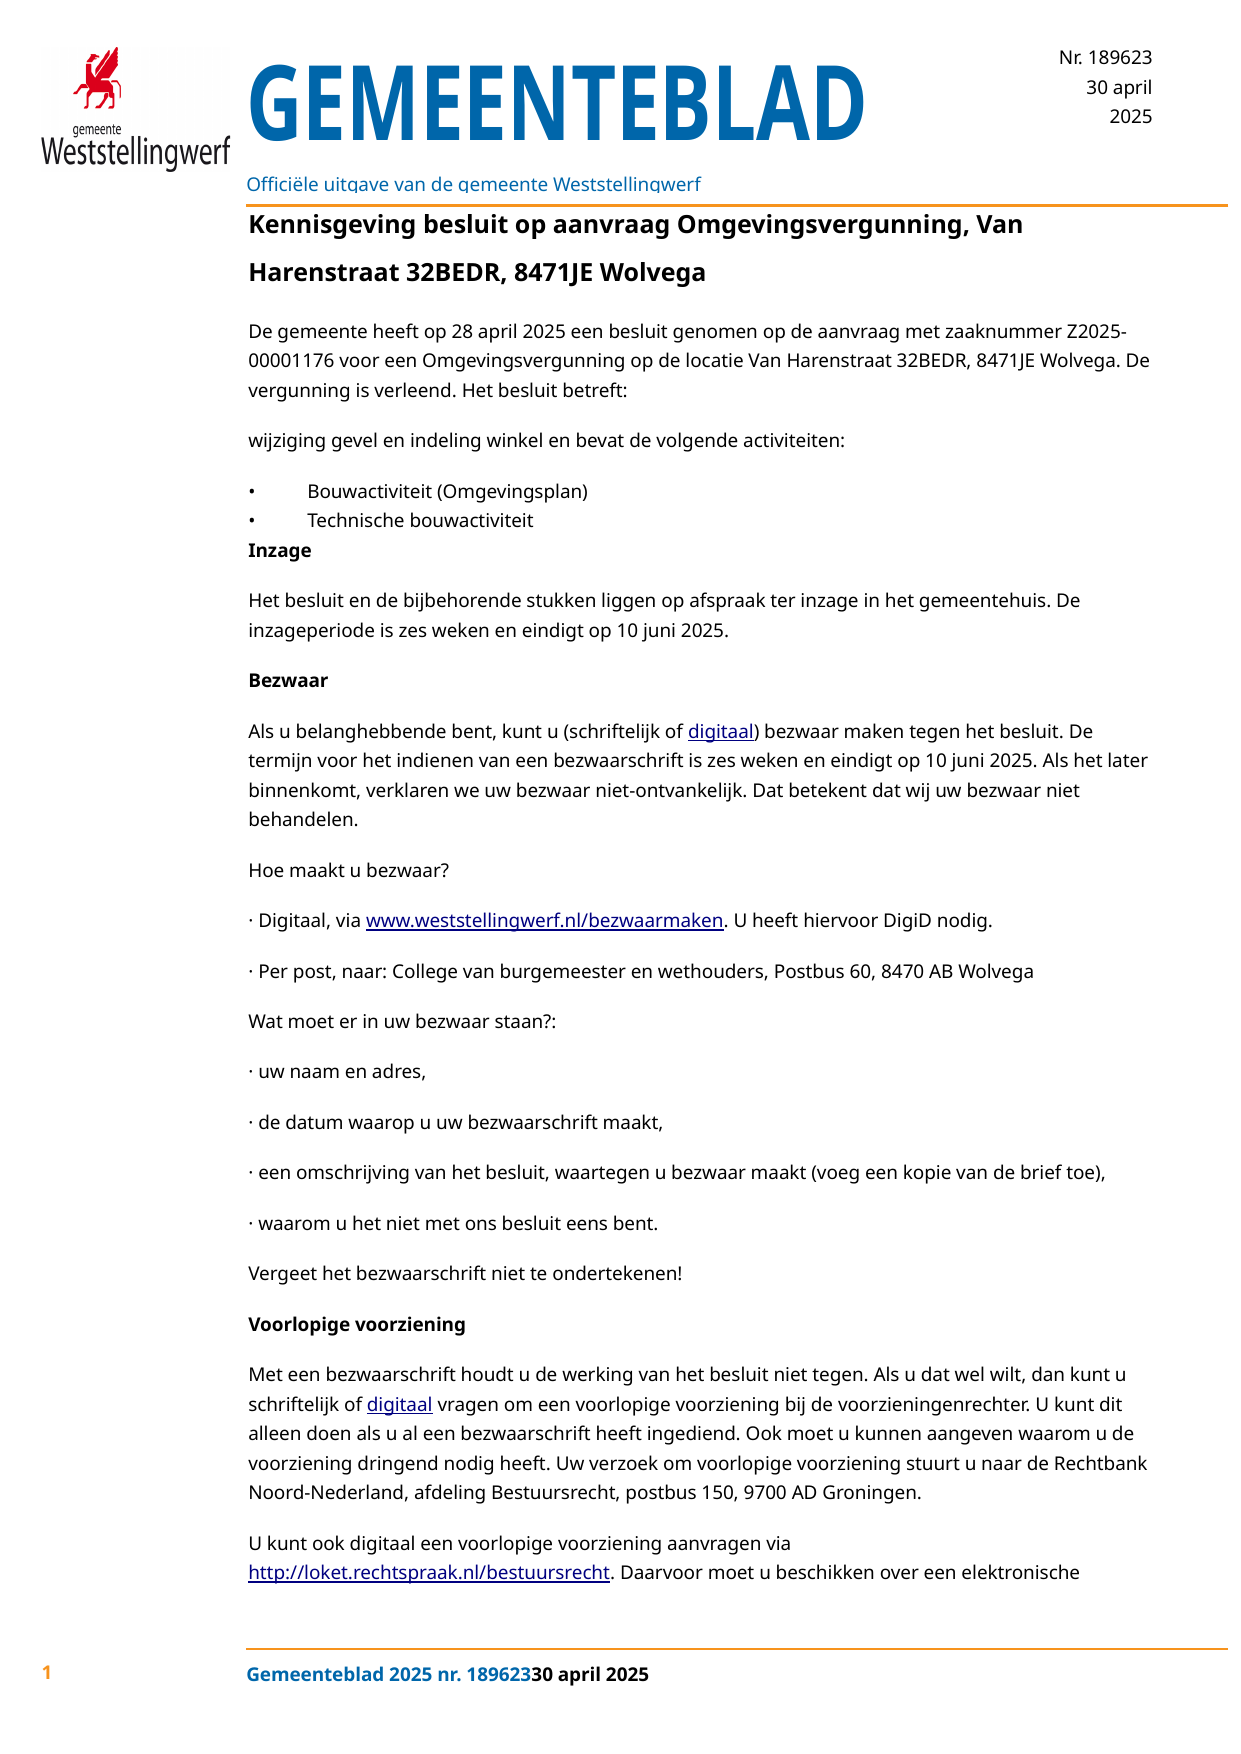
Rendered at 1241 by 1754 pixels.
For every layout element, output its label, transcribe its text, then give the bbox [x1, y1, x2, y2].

text Het besluit en de bijbehorende stukken liggen op afspraak ter inzage in het gemeentehuis. De inzageperiode is zes weken en eindigt op 10 juni 2025. [248, 587, 1152, 643]
text Bezwaar [248, 667, 1152, 693]
list Bouwactiviteit (Omgevingsplan) [248, 478, 1152, 504]
text Wat moet er in uw bezwaar staan?: [248, 1008, 1152, 1034]
text Vergeet het bezwaarschrift niet te ondertekenen! [248, 1260, 1152, 1286]
text U kunt ook digitaal een voorlopige voorziening aanvragen via http://loket.rechtspraak.nl/bestuursrecht. Daarvoor moet u beschikken over een elektronische [248, 1530, 1152, 1585]
text · Digitaal, via www.weststellingwerf.nl/bezwaarmaken. U heeft hiervoor DigiD nodig. [248, 907, 1152, 933]
text Voorlopige voorziening [248, 1311, 1152, 1337]
text De gemeente heeft op 28 april 2025 een besluit genomen op de aanvraag met zaaknummer Z2025-00001176 voor een Omgevingsvergunning op de locatie Van Harenstraat 32BEDR, 8471JE Wolvega. De vergunning is verleend. Het besluit betreft: [248, 318, 1152, 403]
text · Per post, naar: College van burgemeester en wethouders, Postbus 60, 8470 AB Wolvega [248, 958, 1152, 984]
text · de datum waarop u uw bezwaarschrift maakt, [248, 1109, 1152, 1135]
text Met een bezwaarschrift houdt u de werking van het besluit niet tegen. Als u dat wel wilt, dan kunt u schriftelijk of digitaal vragen om een voorlopige voorziening bij de voorzieningenrechter. U kunt dit alleen doen als u al een bezwaarschrift heeft ingediend. Ook moet u kunnen aangeven waarom u de voorziening dringend nodig heeft. Uw verzoek om voorlopige voorziening stuurt u naar de Rechtbank Noord-Nederland, afdeling Bestuursrecht, postbus 150, 9700 AD Groningen. [248, 1361, 1152, 1505]
text Inzage [248, 537, 1152, 563]
text Kennisgeving besluit op aanvraag Omgevingsvergunning, Van Harenstraat 32BEDR, 8471JE Wolvega [248, 207, 1152, 288]
text Hoe maakt u bezwaar? [248, 857, 1152, 883]
picture [41, 47, 231, 172]
text wijziging gevel en indeling winkel en bevat de volgende activiteiten: [248, 427, 1152, 453]
text · uw naam en adres, [248, 1059, 1152, 1084]
text · een omschrijving van het besluit, waartegen u bezwaar maakt (voeg een kopie van de brief toe), [248, 1159, 1152, 1185]
list Technische bouwactiviteit [248, 507, 1152, 533]
text · waarom u het niet met ons besluit eens bent. [248, 1210, 1152, 1236]
text Als u belanghebbende bent, kunt u (schriftelijk of digitaal) bezwaar maken tegen het besluit. De termijn voor het indienen van een bezwaarschrift is zes weken en eindigt op 10 juni 2025. Als het later binnenkomt, verklaren we uw bezwaar niet-ontvankelijk. Dat betekent dat wij uw bezwaar niet behandelen. [248, 718, 1152, 832]
